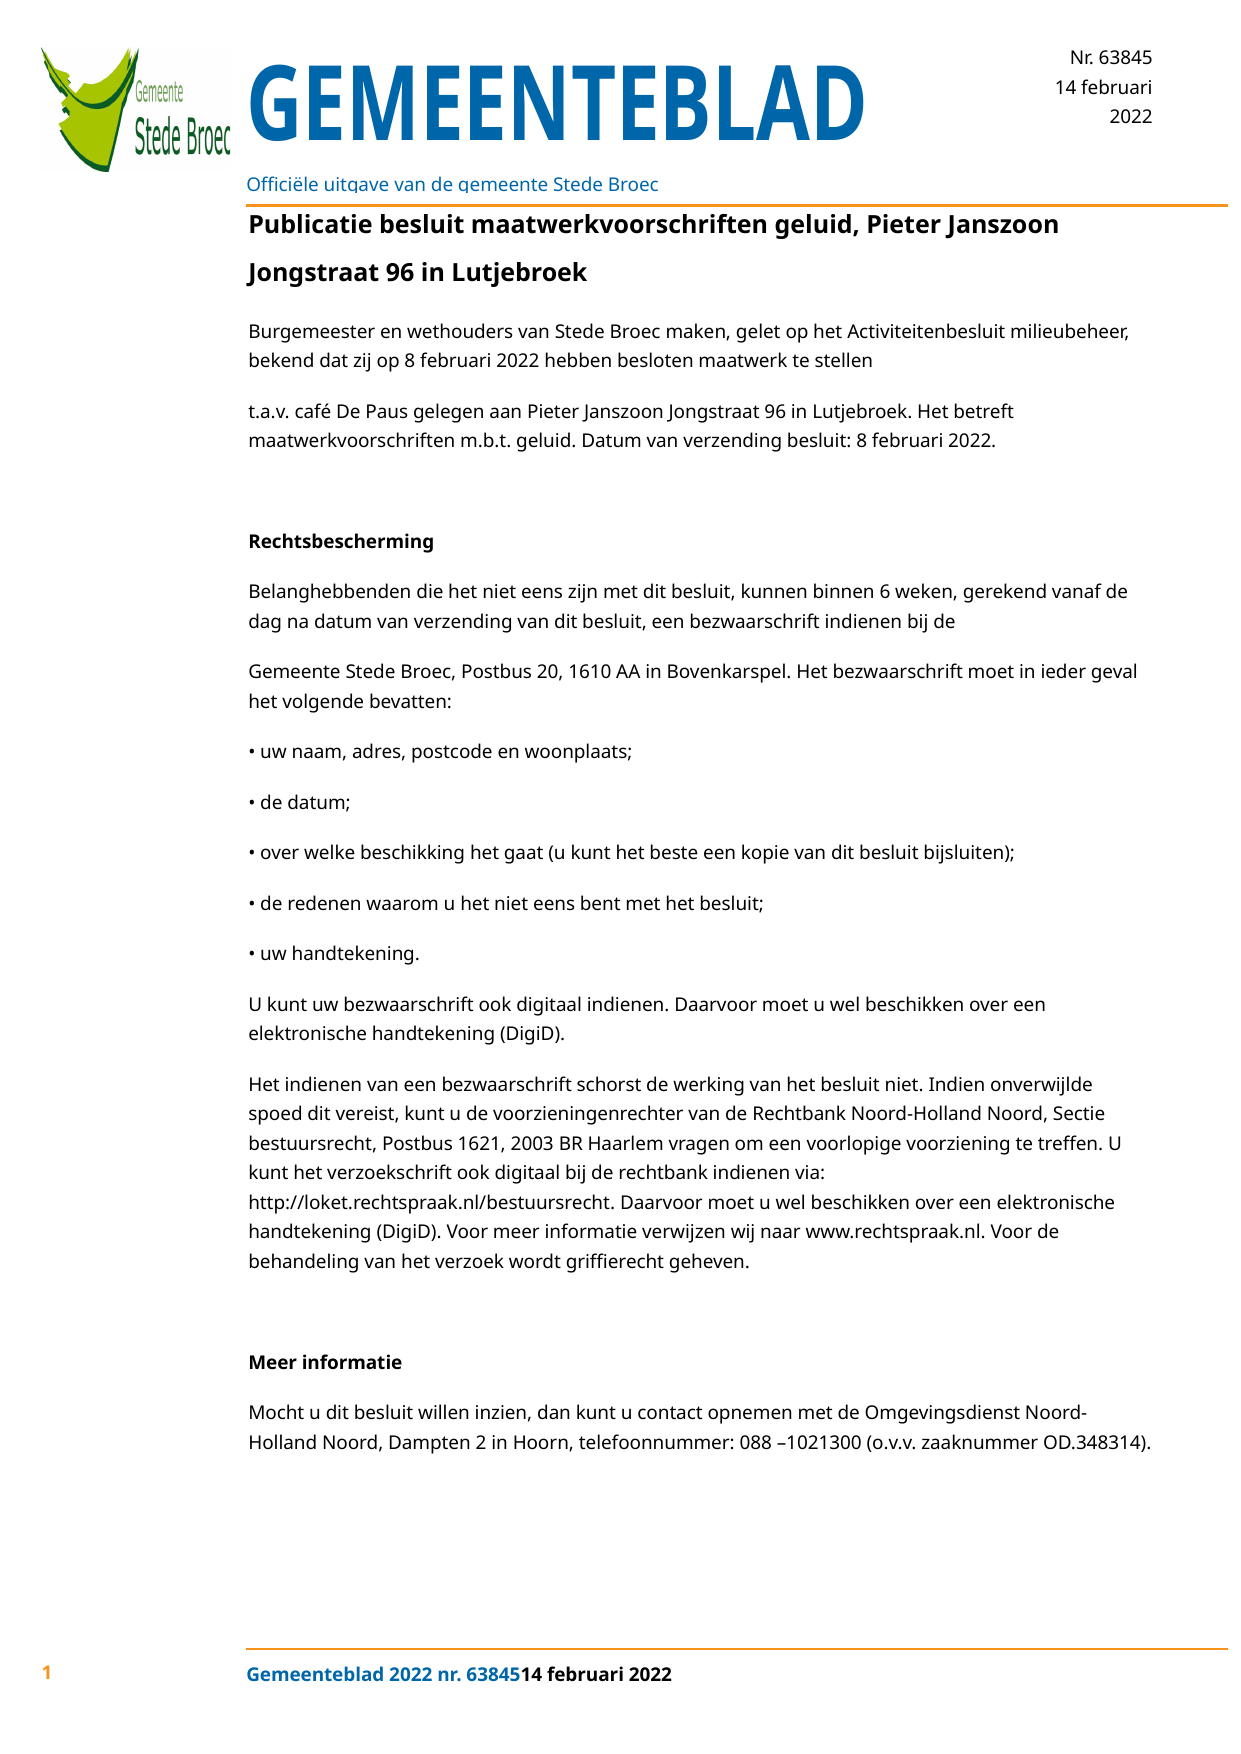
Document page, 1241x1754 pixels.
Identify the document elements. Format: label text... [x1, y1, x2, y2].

text • uw handtekening. [248, 940, 1152, 966]
text U kunt uw bezwaarschrift ook digitaal indienen. Daarvoor moet u wel beschikken over een elektronische handtekening (DigiD). [248, 991, 1152, 1046]
text Publicatie besluit maatwerkvoorschriften geluid, Pieter Janszoon Jongstraat 96 in Lutjebroek [248, 207, 1152, 288]
text • de redenen waarom u het niet eens bent met het besluit; [248, 890, 1152, 916]
text • uw naam, adres, postcode en woonplaats; [248, 739, 1152, 764]
text • over welke beschikking het gaat (u kunt het beste een kopie van dit besluit bijsluiten); [248, 839, 1152, 865]
text t.a.v. café De Paus gelegen aan Pieter Janszoon Jongstraat 96 in Lutjebroek. Het betreft maatwerkvoorschriften m.b.t. geluid. Datum van verzending besluit: 8 februari 2022. [248, 398, 1152, 453]
text Meer informatie [248, 1349, 1152, 1375]
text Belanghebbenden die het niet eens zijn met dit besluit, kunnen binnen 6 weken, gerekend vanaf de dag na datum van verzending van dit besluit, een bezwaarschrift indienen bij de [248, 579, 1152, 634]
text Burgemeester en wethouders van Stede Broec maken, gelet op het Activiteitenbesluit milieubeheer, bekend dat zij op 8 februari 2022 hebben besloten maatwerk te stellen [248, 318, 1152, 373]
text Het indienen van een bezwaarschrift schorst de werking van het besluit niet. Indien onverwijlde spoed dit vereist, kunt u de voorzieningenrechter van de Rechtbank Noord-Holland Noord, Sectie bestuursrecht, Postbus 1621, 2003 BR Haarlem vragen om een voorlopige voorziening te treffen. U kunt het verzoekschrift ook digitaal bij de rechtbank indienen via: http://loket.rechtspraak.nl/bestuursrecht. Daarvoor moet u wel beschikken over een elektronische handtekening (DigiD). Voor meer informatie verwijzen wij naar www.rechtspraak.nl. Voor de behandeling van het verzoek wordt griffierecht geheven. [248, 1071, 1152, 1274]
text Gemeente Stede Broec, Postbus 20, 1610 AA in Bovenkarspel. Het bezwaarschrift moet in ieder geval het volgende bevatten: [248, 659, 1152, 714]
text Mocht u dit besluit willen inzien, dan kunt u contact opnemen met de Omgevingsdienst Noord-Holland Noord, Dampten 2 in Hoorn, telefoonnummer: 088 –1021300 (o.v.v. zaaknummer OD.348314). [248, 1399, 1152, 1455]
text • de datum; [248, 789, 1152, 815]
picture [41, 47, 231, 172]
text Rechtsbescherming [248, 528, 1152, 554]
